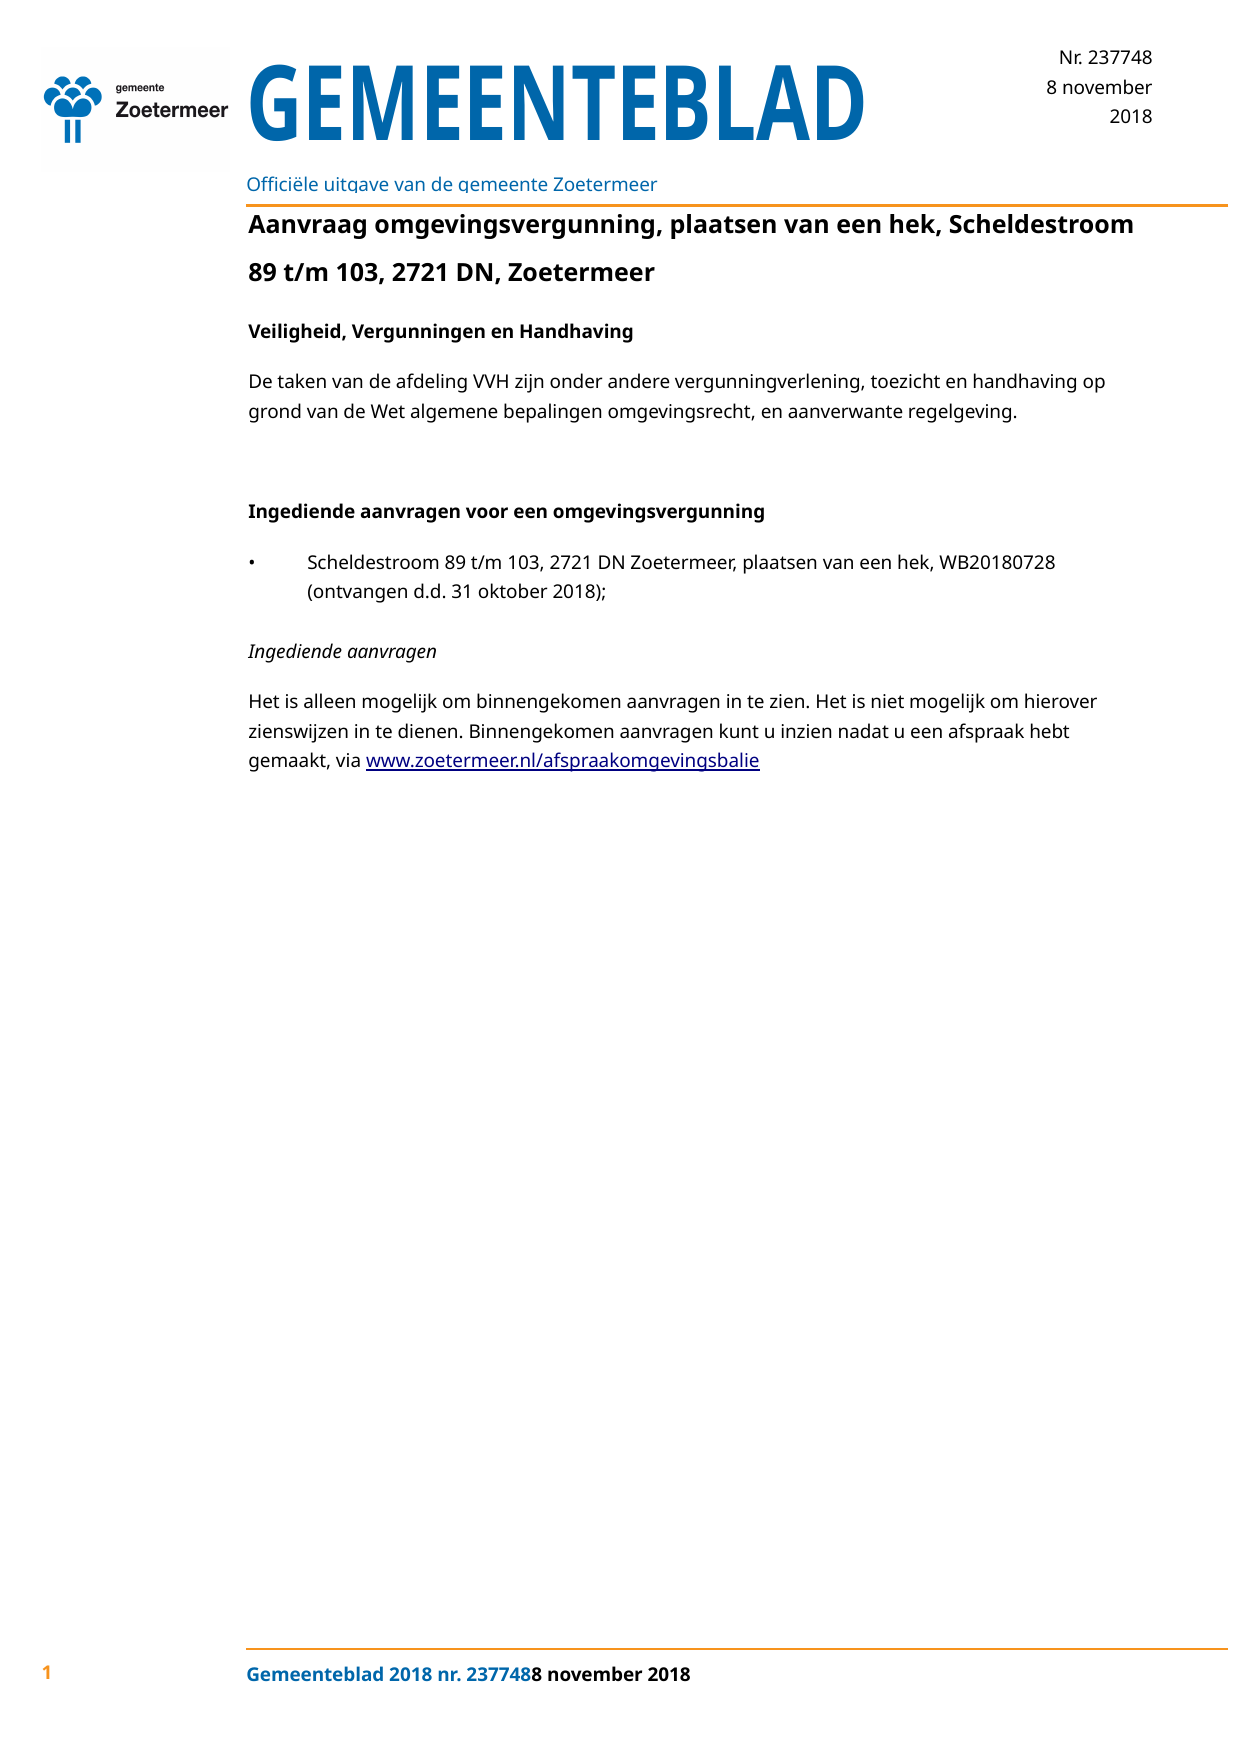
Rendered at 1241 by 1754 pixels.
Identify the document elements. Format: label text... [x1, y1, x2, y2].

text Veiligheid, Vergunningen en Handhaving [248, 318, 1152, 344]
text De taken van de afdeling VVH zijn onder andere vergunningverlening, toezicht en handhaving op grond van de Wet algemene bepalingen omgevingsrecht, en aanverwante regelgeving. [248, 368, 1152, 424]
text Het is alleen mogelijk om binnengekomen aanvragen in te zien. Het is niet mogelijk om hierover zienswijzen in te dienen. Binnengekomen aanvragen kunt u inzien nadat u een afspraak hebt gemaakt, via www.zoetermeer.nl/afspraakomgevingsbalie [248, 688, 1152, 773]
text Aanvraag omgevingsvergunning, plaatsen van een hek, Scheldestroom 89 t/m 103, 2721 DN, Zoetermeer [248, 207, 1152, 288]
text Ingediende aanvragen [248, 638, 1152, 664]
picture [41, 47, 231, 172]
list Scheldestroom 89 t/m 103, 2721 DN Zoetermeer, plaatsen van een hek, WB20180728 (ontvangen d.d. 31 oktober 2018); [248, 549, 1152, 604]
text Ingediende aanvragen voor een omgevingsvergunning [248, 499, 1152, 524]
